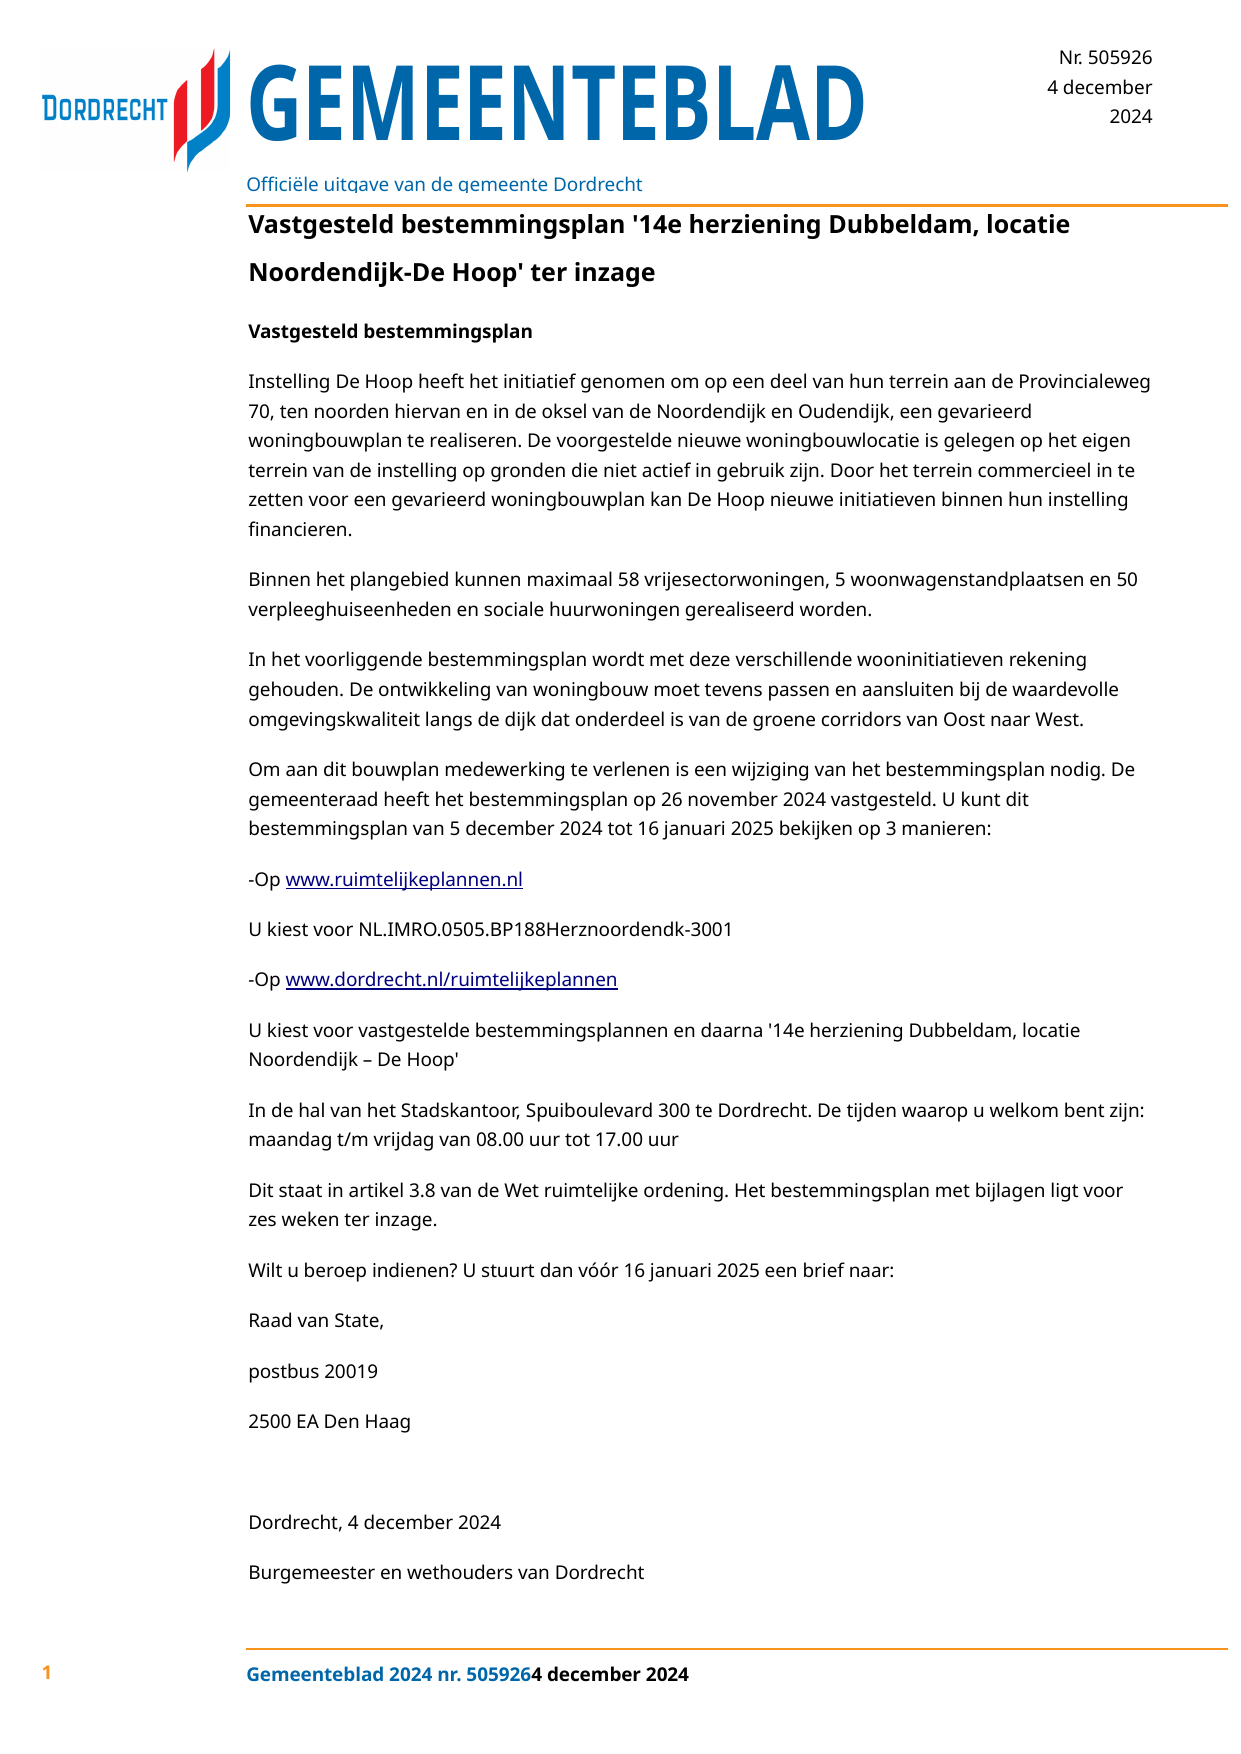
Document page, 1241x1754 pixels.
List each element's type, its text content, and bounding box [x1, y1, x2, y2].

text -Op www.dordrecht.nl/ruimtelijkeplannen [248, 967, 1152, 992]
text Vastgesteld bestemmingsplan [248, 318, 1152, 344]
text Burgemeester en wethouders van Dordrecht [248, 1559, 1152, 1585]
text Om aan dit bouwplan medewerking te verlenen is een wijziging van het bestemmingsplan nodig. De gemeenteraad heeft het bestemmingsplan op 26 november 2024 vastgesteld. U kunt dit bestemmingsplan van 5 december 2024 tot 16 januari 2025 bekijken op 3 manieren: [248, 756, 1152, 841]
text Dordrecht, 4 december 2024 [248, 1509, 1152, 1535]
text postbus 20019 [248, 1358, 1152, 1384]
text In het voorliggende bestemmingsplan wordt met deze verschillende wooninitiatieven rekening gehouden. De ontwikkeling van woningbouw moet tevens passen en aansluiten bij de waardevolle omgevingskwaliteit langs de dijk dat onderdeel is van de groene corridors van Oost naar West. [248, 647, 1152, 732]
text Dit staat in artikel 3.8 van de Wet ruimtelijke ordening. Het bestemmingsplan met bijlagen ligt voor zes weken ter inzage. [248, 1177, 1152, 1232]
text U kiest voor vastgestelde bestemmingsplannen en daarna '14e herziening Dubbeldam, locatie Noordendijk – De Hoop' [248, 1017, 1152, 1072]
text Vastgesteld bestemmingsplan '14e herziening Dubbeldam, locatie Noordendijk-De Hoop' ter inzage [248, 207, 1152, 288]
text Binnen het plangebied kunnen maximaal 58 vrijesectorwoningen, 5 woonwagenstandplaatsen en 50 verpleeghuiseenheden en sociale huurwoningen gerealiseerd worden. [248, 567, 1152, 622]
text Instelling De Hoop heeft het initiatief genomen om op een deel van hun terrein aan de Provincialeweg 70, ten noorden hiervan en in de oksel van de Noordendijk en Oudendijk, een gevarieerd woningbouwplan te realiseren. De voorgestelde nieuwe woningbouwlocatie is gelegen op het eigen terrein van de instelling op gronden die niet actief in gebruik zijn. Door het terrein commercieel in te zetten voor een gevarieerd woningbouwplan kan De Hoop nieuwe initiatieven binnen hun instelling financieren. [248, 368, 1152, 542]
picture [41, 47, 231, 172]
text -Op www.ruimtelijkeplannen.nl [248, 866, 1152, 892]
text 2500 EA Den Haag [248, 1408, 1152, 1434]
text Raad van State, [248, 1307, 1152, 1333]
text In de hal van het Stadskantoor, Spuiboulevard 300 te Dordrecht. De tijden waarop u welkom bent zijn: maandag t/m vrijdag van 08.00 uur tot 17.00 uur [248, 1097, 1152, 1152]
text U kiest voor NL.IMRO.0505.BP188Herznoordendk-3001 [248, 916, 1152, 942]
text Wilt u beroep indienen? U stuurt dan vóór 16 januari 2025 een brief naar: [248, 1257, 1152, 1283]
